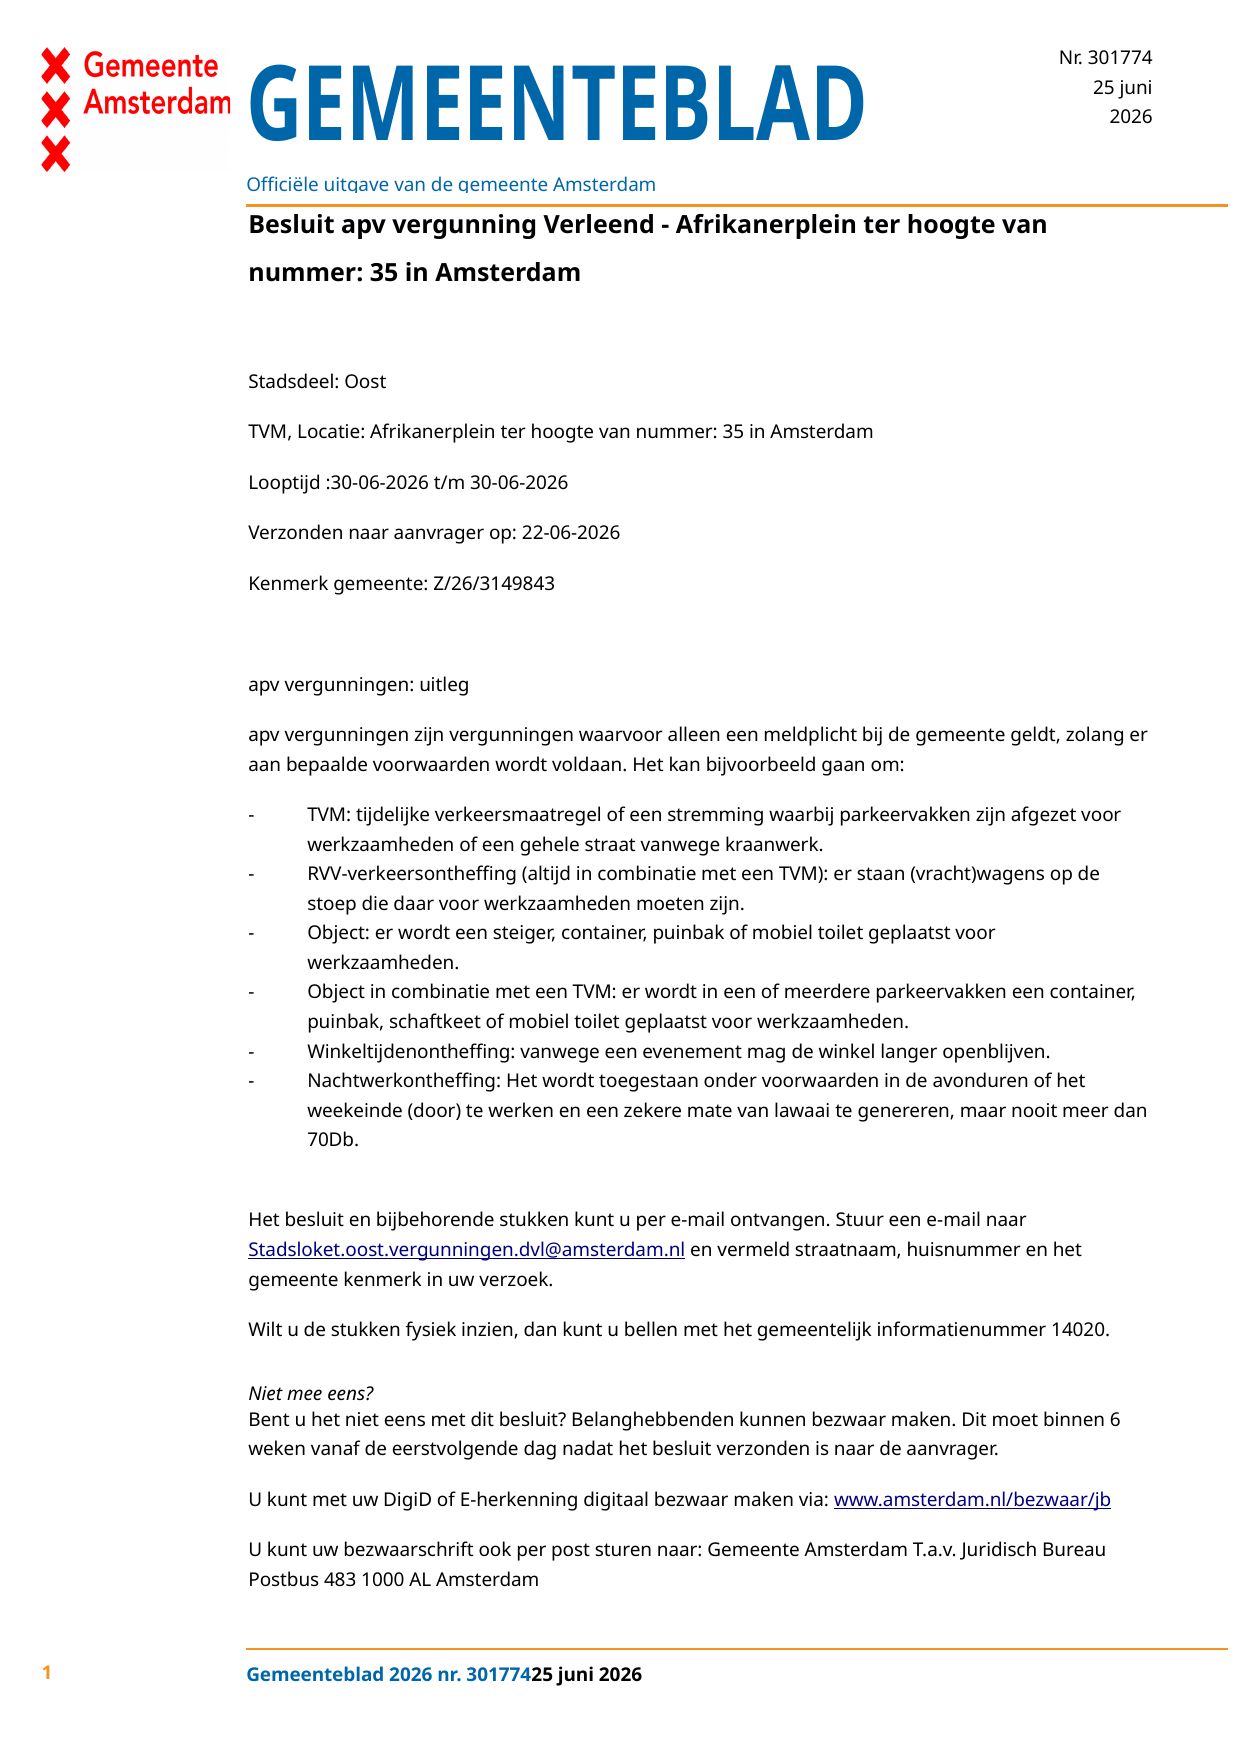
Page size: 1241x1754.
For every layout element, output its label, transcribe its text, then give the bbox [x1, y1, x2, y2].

list Object: er wordt een steiger, container, puinbak of mobiel toilet geplaatst voor werkzaamheden. [248, 919, 1152, 975]
text apv vergunningen zijn vergunningen waarvoor alleen een meldplicht bij de gemeente geldt, zolang er aan bepaalde voorwaarden wordt voldaan. Het kan bijvoorbeeld gaan om: [248, 721, 1152, 777]
text U kunt uw bezwaarschrift ook per post sturen naar: Gemeente Amsterdam T.a.v. Juridisch Bureau Postbus 483 1000 AL Amsterdam [248, 1536, 1152, 1592]
list RVV-verkeersontheffing (altijd in combinatie met een TVM): er staan (vracht)wagens op de stoep die daar voor werkzaamheden moeten zijn. [248, 860, 1152, 916]
text Stadsdeel: Oost [248, 368, 1152, 394]
list Object in combinatie met een TVM: er wordt in een of meerdere parkeervakken een container, puinbak, schaftkeet of mobiel toilet geplaatst voor werkzaamheden. [248, 979, 1152, 1034]
list Nachtwerkontheffing: Het wordt toegestaan onder voorwaarden in de avonduren of het weekeinde (door) te werken en een zekere mate van lawaai te genereren, maar nooit meer dan 70Db. [248, 1067, 1152, 1152]
text Bent u het niet eens met dit besluit? Belanghebbenden kunnen bezwaar maken. Dit moet binnen 6 weken vanaf de eerstvolgende dag nadat het besluit verzonden is naar de aanvrager. [248, 1406, 1152, 1461]
text U kunt met uw DigiD of E-herkenning digitaal bezwaar maken via: www.amsterdam.nl/bezwaar/jb [248, 1486, 1152, 1512]
text Niet mee eens? [248, 1380, 1152, 1406]
text Kenmerk gemeente: Z/26/3149843 [248, 570, 1152, 596]
text Verzonden naar aanvrager op: 22-06-2026 [248, 519, 1152, 545]
text TVM, Locatie: Afrikanerplein ter hoogte van nummer: 35 in Amsterdam [248, 419, 1152, 444]
text apv vergunningen: uitleg [248, 671, 1152, 697]
list TVM: tijdelijke verkeersmaatregel of een stremming waarbij parkeervakken zijn afgezet voor werkzaamheden of een gehele straat vanwege kraanwerk. [248, 801, 1152, 857]
text Het besluit en bijbehorende stukken kunt u per e-mail ontvangen. Stuur een e-mail naar Stadsloket.oost.vergunningen.dvl@amsterdam.nl en vermeld straatnaam, huisnummer en het gemeente kenmerk in uw verzoek. [248, 1207, 1152, 1292]
list Winkeltijdenontheffing: vanwege een evenement mag de winkel langer openblijven. [248, 1038, 1152, 1064]
picture [41, 47, 231, 172]
text Wilt u de stukken fysiek inzien, dan kunt u bellen met het gemeentelijk informatienummer 14020. [248, 1316, 1152, 1342]
text Looptijd :30-06-2026 t/m 30-06-2026 [248, 469, 1152, 495]
text Besluit apv vergunning Verleend - Afrikanerplein ter hoogte van nummer: 35 in Amsterdam [248, 207, 1152, 288]
